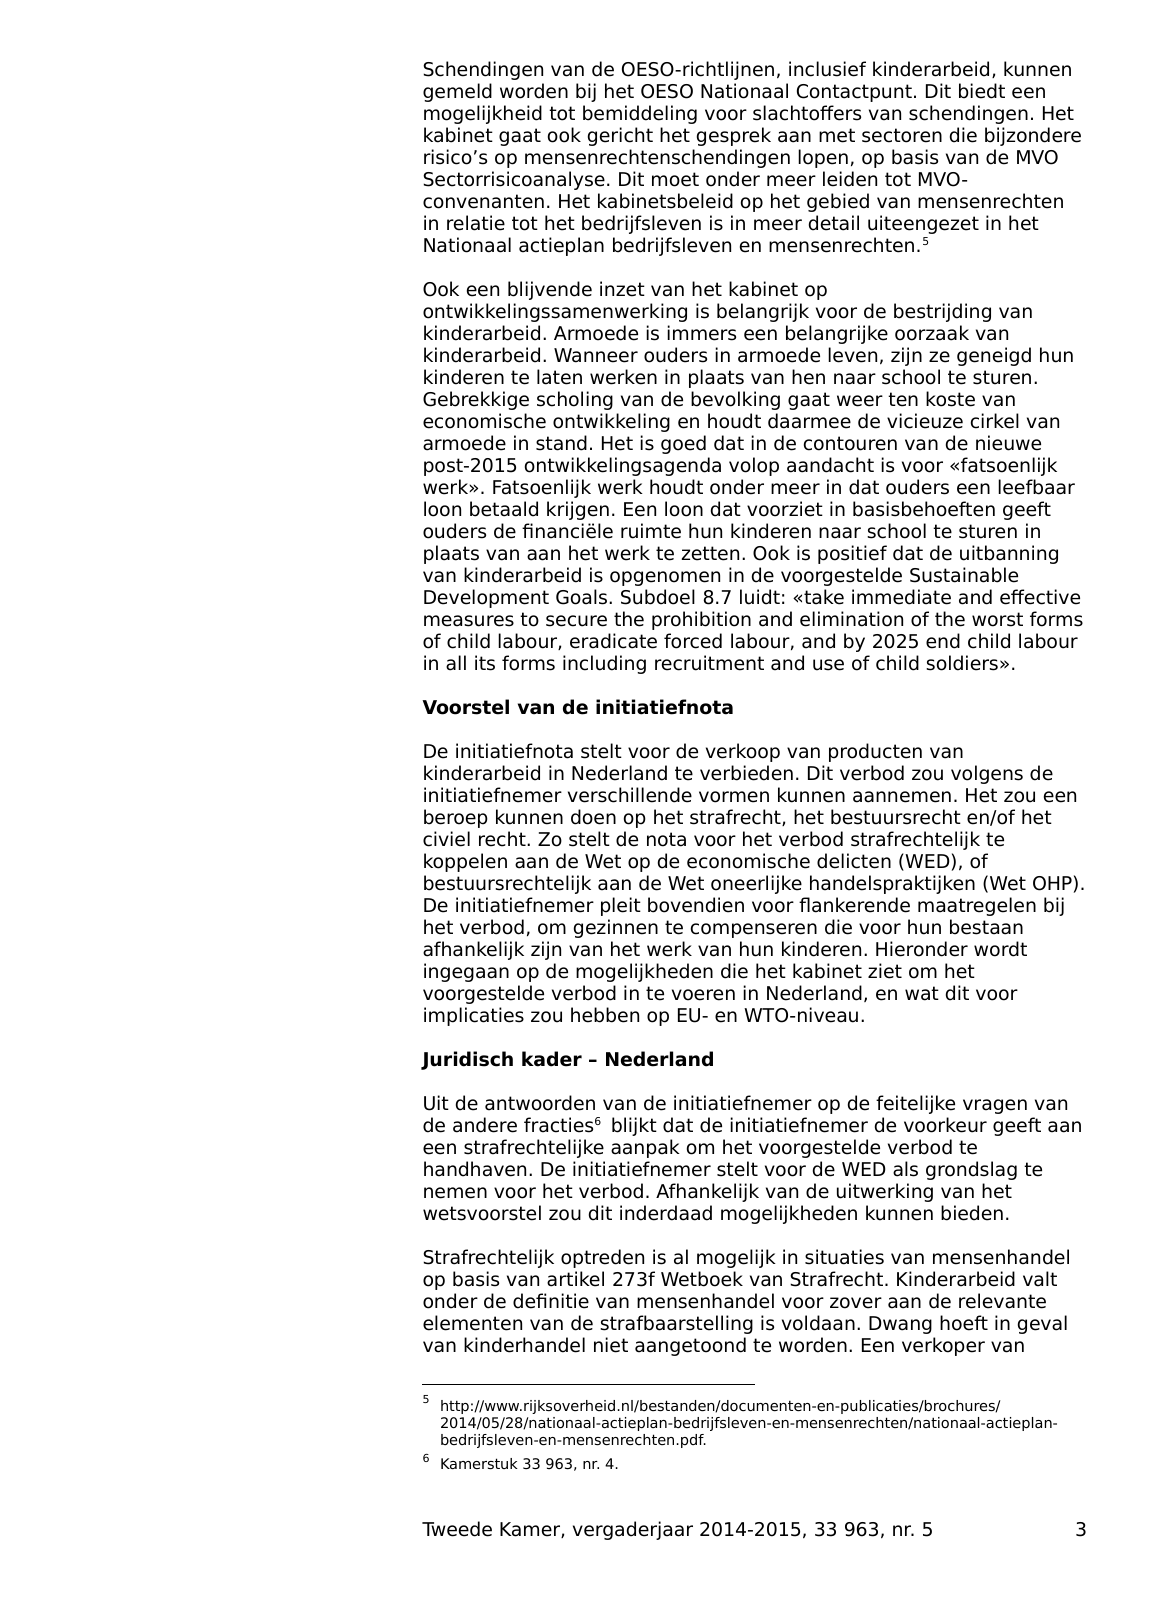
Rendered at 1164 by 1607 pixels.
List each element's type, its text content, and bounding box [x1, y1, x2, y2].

text De initiatiefnota stelt voor de verkoop van producten van kinderarbeid in Nederland te verbieden. Dit verbod zou volgens de initiatiefnemer verschillende vormen kunnen aannemen. Het zou een beroep kunnen doen op het strafrecht, het bestuursrecht en/of het civiel recht. Zo stelt de nota voor het verbod strafrechtelijk te koppelen aan de Wet op de economische delicten (WED), of bestuursrechtelijk aan de Wet oneerlijke handelspraktijken (Wet OHP). De initiatiefnemer pleit bovendien voor flankerende maatregelen bij het verbod, om gezinnen te compenseren die voor hun bestaan afhankelijk zijn van het werk van hun kinderen. Hieronder wordt ingegaan op de mogelijkheden die het kabinet ziet om het voorgestelde verbod in te voeren in Nederland, en wat dit voor implicaties zou hebben op EU- en WTO-niveau. [422, 741, 1087, 1027]
text Schendingen van de OESO-richtlijnen, inclusief kinderarbeid, kunnen gemeld worden bij het OESO Nationaal Contactpunt. Dit biedt een mogelijkheid tot bemiddeling voor slachtoffers van schendingen. Het kabinet gaat ook gericht het gesprek aan met sectoren die bijzondere risico’s op mensenrechtenschendingen lopen, op basis van de MVO Sectorrisicoanalyse. Dit moet onder meer leiden tot MVO-convenanten. Het kabinetsbeleid op het gebied van mensenrechten in relatie tot het bedrijfsleven is in meer detail uiteengezet in het Nationaal actieplan bedrijfsleven en mensenrechten. [422, 59, 1087, 257]
text Uit de antwoorden van de initiatiefnemer op de feitelijke vragen van de andere fracties blijkt dat de initiatiefnemer de voorkeur geeft aan een strafrechtelijke aanpak om het voorgestelde verbod te handhaven. De initiatiefnemer stelt voor de WED als grondslag te nemen voor het verbod. Afhankelijk van de uitwerking van het wetsvoorstel zou dit inderdaad mogelijkheden kunnen bieden. [422, 1093, 1087, 1225]
text Ook een blijvende inzet van het kabinet op ontwikkelingssamenwerking is belangrijk voor de bestrijding van kinderarbeid. Armoede is immers een belangrijke oorzaak van kinderarbeid. Wanneer ouders in armoede leven, zijn ze geneigd hun kinderen te laten werken in plaats van hen naar school te sturen. Gebrekkige scholing van de bevolking gaat weer ten koste van economische ontwikkeling en houdt daarmee de vicieuze cirkel van armoede in stand. Het is goed dat in de contouren van de nieuwe post-2015 ontwikkelingsagenda volop aandacht is voor «fatsoenlijk werk». Fatsoenlijk werk houdt onder meer in dat ouders een leefbaar loon betaald krijgen. Een loon dat voorziet in basisbehoeften geeft ouders de financiële ruimte hun kinderen naar school te sturen in plaats van aan het werk te zetten. Ook is positief dat de uitbanning van kinderarbeid is opgenomen in de voorgestelde Sustainable Development Goals. Subdoel 8.7 luidt: «take immediate and effective measures to secure the prohibition and elimination of the worst forms of child labour, eradicate forced labour, and by 2025 end child labour in all its forms including recruitment and use of child soldiers». [422, 279, 1087, 675]
text Strafrechtelijk optreden is al mogelijk in situaties van mensenhandel op basis van artikel 273f Wetboek van Strafrecht. Kinderarbeid valt onder de definitie van mensenhandel voor zover aan de relevante elementen van de strafbaarstelling is voldaan. Dwang hoeft in geval van kinderhandel niet aangetoond te worden. Een verkoper van [422, 1247, 1087, 1357]
subtitle Voorstel van de initiatiefnota [422, 697, 1087, 719]
subtitle Juridisch kader – Nederland [422, 1049, 1087, 1071]
text Kamerstuk 33 963, nr. 4. [422, 1452, 1087, 1474]
text http://www.rijksoverheid.nl/bestanden/documenten-en-publicaties/brochures/2014/05/28/nationaal-actieplan-bedrijfsleven-en-mensenrechten/nationaal-actieplan-bedrijfsleven-en-mensenrechten.pdf. [422, 1393, 1087, 1449]
